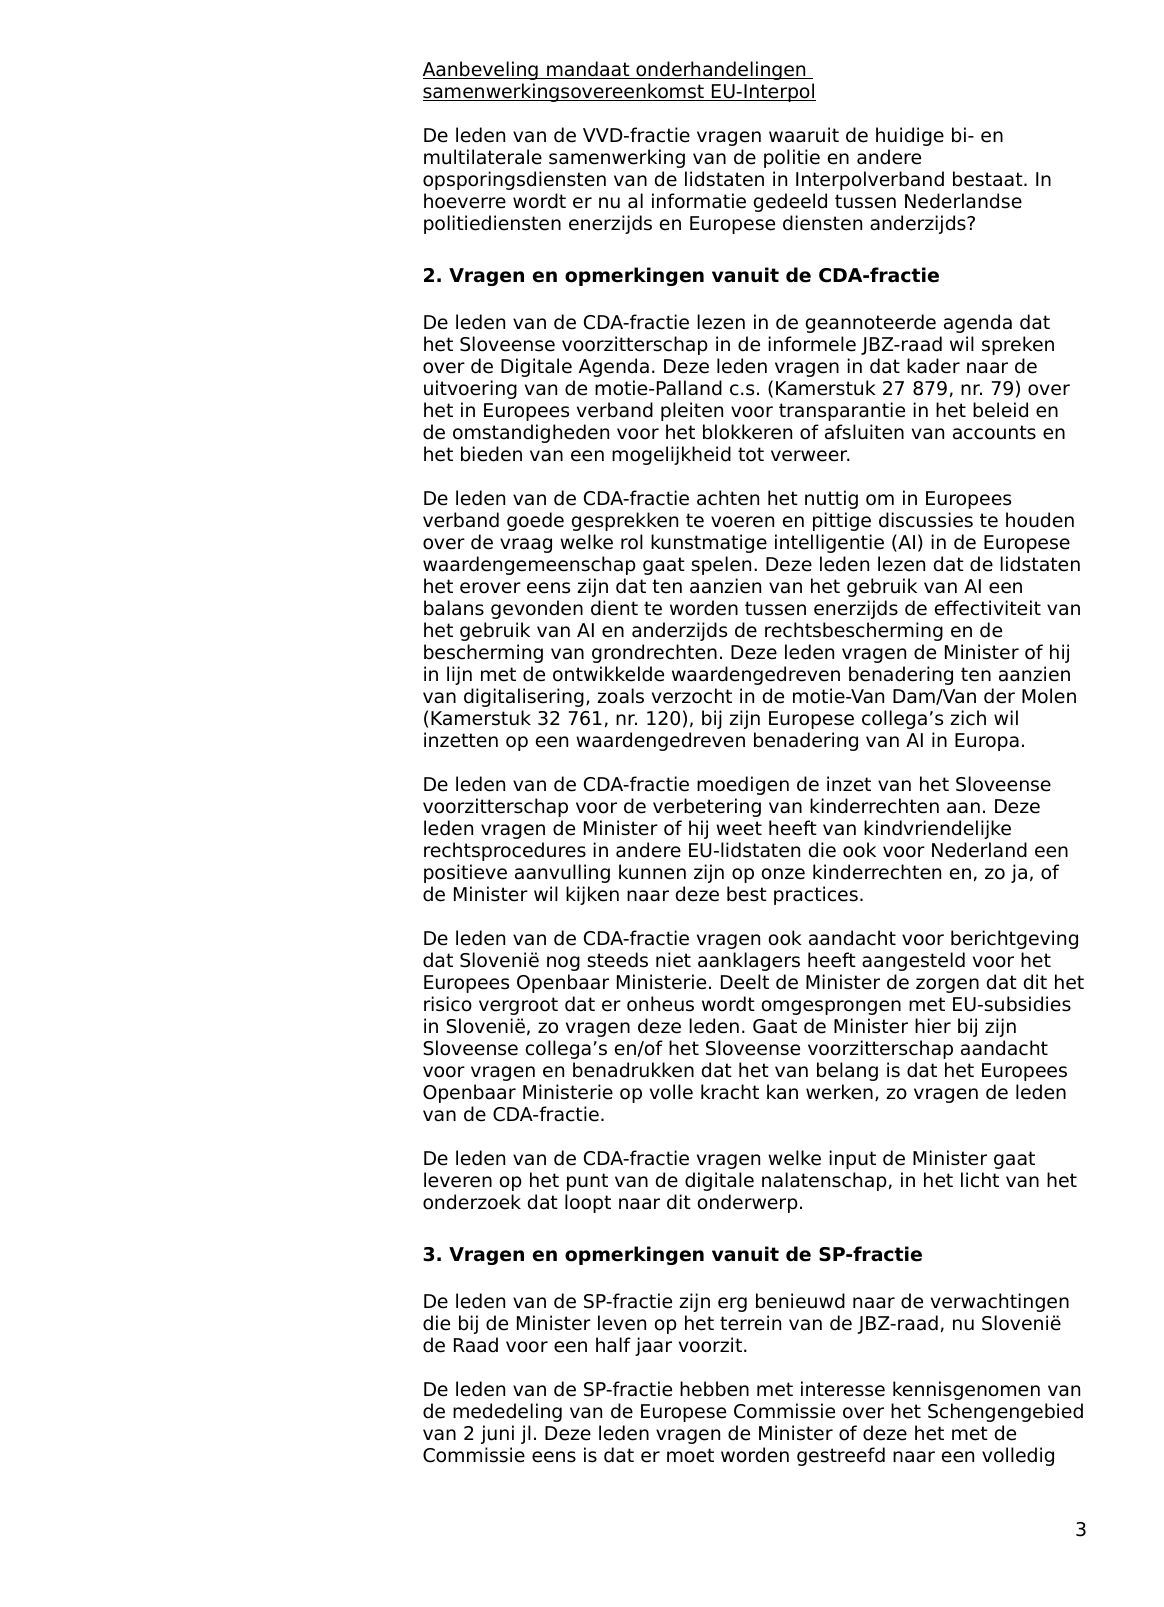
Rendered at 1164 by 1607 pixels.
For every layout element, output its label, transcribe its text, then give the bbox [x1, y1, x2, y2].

text De leden van de CDA-fractie lezen in de geannoteerde agenda dat het Sloveense voorzitterschap in de informele JBZ-raad wil spreken over de Digitale Agenda. Deze leden vragen in dat kader naar de uitvoering van de motie-Palland c.s. (Kamerstuk 27 879, nr. 79) over het in Europees verband pleiten voor transparantie in het beleid en de omstandigheden voor het blokkeren of afsluiten van accounts en het bieden van een mogelijkheid tot verweer. [422, 312, 1087, 466]
text De leden van de VVD-fractie vragen waaruit de huidige bi- en multilaterale samenwerking van de politie en andere opsporingsdiensten van de lidstaten in Interpolverband bestaat. In hoeverre wordt er nu al informatie gedeeld tussen Nederlandse politiediensten enerzijds en Europese diensten anderzijds? [422, 125, 1087, 235]
text De leden van de CDA-fractie vragen welke input de Minister gaat leveren op het punt van de digitale nalatenschap, in het licht van het onderzoek dat loopt naar dit onderwerp. [422, 1148, 1087, 1214]
subtitle 2. Vragen en opmerkingen vanuit de CDA-fractie [422, 265, 1087, 287]
text De leden van de SP-fractie hebben met interesse kennisgenomen van de mededeling van de Europese Commissie over het Schengengebied van 2 juni jl. Deze leden vragen de Minister of deze het met de Commissie eens is dat er moet worden gestreefd naar een volledig [422, 1379, 1087, 1467]
subtitle 3. Vragen en opmerkingen vanuit de SP-fractie [422, 1244, 1087, 1266]
text De leden van de CDA-fractie achten het nuttig om in Europees verband goede gesprekken te voeren en pittige discussies te houden over de vraag welke rol kunstmatige intelligentie (AI) in de Europese waardengemeenschap gaat spelen. Deze leden lezen dat de lidstaten het erover eens zijn dat ten aanzien van het gebruik van AI een balans gevonden dient te worden tussen enerzijds de effectiviteit van het gebruik van AI en anderzijds de rechtsbescherming en de bescherming van grondrechten. Deze leden vragen de Minister of hij in lijn met de ontwikkelde waardengedreven benadering ten aanzien van digitalisering, zoals verzocht in de motie-Van Dam/Van der Molen (Kamerstuk 32 761, nr. 120), bij zijn Europese collega’s zich wil inzetten op een waardengedreven benadering van AI in Europa. [422, 488, 1087, 752]
text De leden van de SP-fractie zijn erg benieuwd naar de verwachtingen die bij de Minister leven op het terrein van de JBZ-raad, nu Slovenië de Raad voor een half jaar voorzit. [422, 1291, 1087, 1357]
text De leden van de CDA-fractie moedigen de inzet van het Sloveense voorzitterschap voor de verbetering van kinderrechten aan. Deze leden vragen de Minister of hij weet heeft van kindvriendelijke rechtsprocedures in andere EU-lidstaten die ook voor Nederland een positieve aanvulling kunnen zijn op onze kinderrechten en, zo ja, of de Minister wil kijken naar deze best practices. [422, 774, 1087, 906]
subtitle Aanbeveling mandaat onderhandelingen samenwerkingsovereenkomst EU-Interpol [422, 59, 1087, 103]
text De leden van de CDA-fractie vragen ook aandacht voor berichtgeving dat Slovenië nog steeds niet aanklagers heeft aangesteld voor het Europees Openbaar Ministerie. Deelt de Minister de zorgen dat dit het risico vergroot dat er onheus wordt omgesprongen met EU-subsidies in Slovenië, zo vragen deze leden. Gaat de Minister hier bij zijn Sloveense collega’s en/of het Sloveense voorzitterschap aandacht voor vragen en benadrukken dat het van belang is dat het Europees Openbaar Ministerie op volle kracht kan werken, zo vragen de leden van de CDA-fractie. [422, 928, 1087, 1126]
